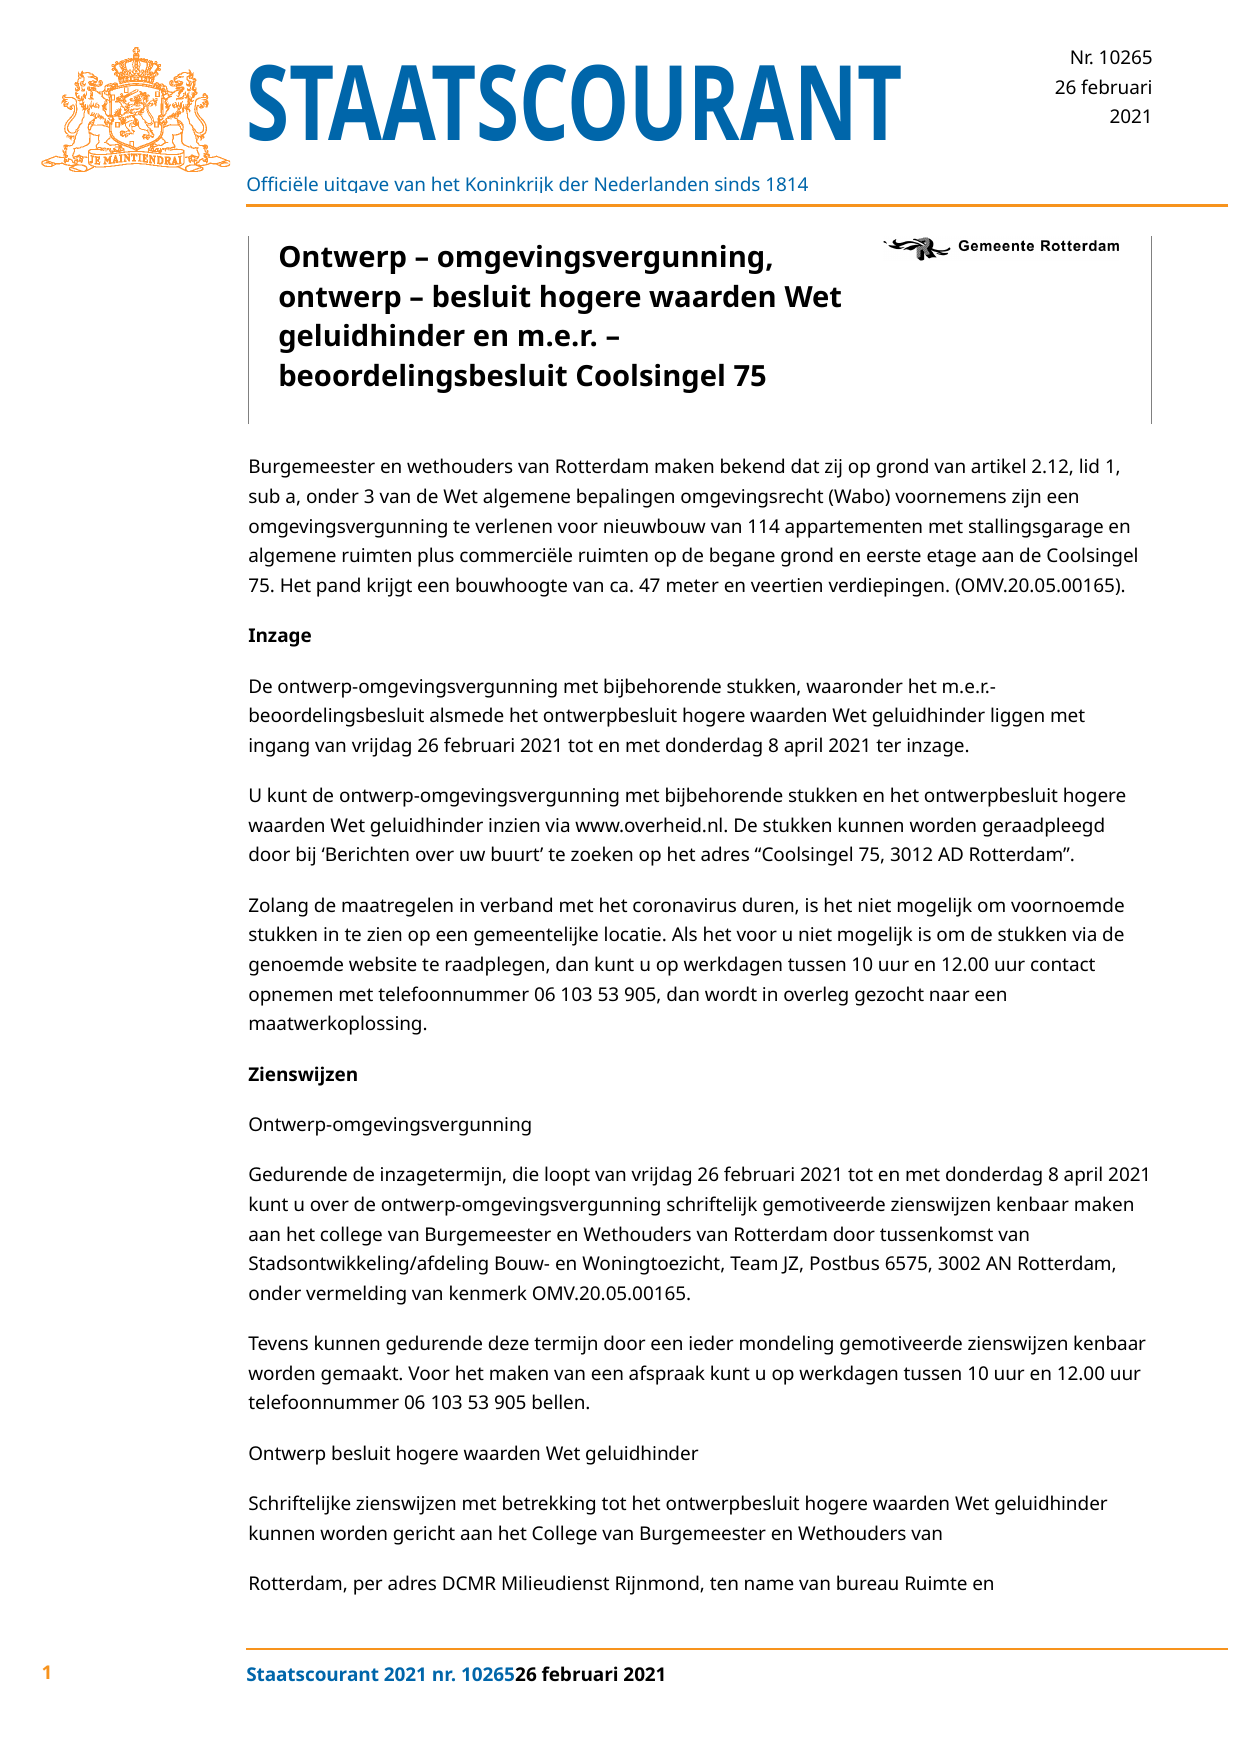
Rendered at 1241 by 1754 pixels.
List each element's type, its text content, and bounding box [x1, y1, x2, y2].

text De ontwerp-omgevingsvergunning met bijbehorende stukken, waaronder het m.e.r.- beoordelingsbesluit alsmede het ontwerpbesluit hogere waarden Wet geluidhinder liggen met ingang van vrijdag 26 februari 2021 tot en met donderdag 8 april 2021 ter inzage. [248, 673, 1152, 758]
picture [41, 47, 231, 172]
text Ontwerp-omgevingsvergunning [248, 1111, 1152, 1137]
picture [882, 236, 1119, 261]
text Gedurende de inzagetermijn, die loopt van vrijdag 26 februari 2021 tot en met donderdag 8 april 2021 kunt u over de ontwerp-omgevingsvergunning schriftelijk gemotiveerde zienswijzen kenbaar maken aan het college van Burgemeester en Wethouders van Rotterdam door tussenkomst van Stadsontwikkeling/afdeling Bouw- en Woningtoezicht, Team JZ, Postbus 6575, 3002 AN Rotterdam, onder vermelding van kenmerk OMV.20.05.00165. [248, 1162, 1152, 1306]
text Zolang de maatregelen in verband met het coronavirus duren, is het niet mogelijk om voornoemde stukken in te zien op een gemeentelijke locatie. Als het voor u niet mogelijk is om de stukken via de genoemde website te raadplegen, dan kunt u op werkdagen tussen 10 uur en 12.00 uur contact opnemen met telefoonnummer 06 103 53 905, dan wordt in overleg gezocht naar een maatwerkoplossing. [248, 892, 1152, 1036]
text Ontwerp besluit hogere waarden Wet geluidhinder [248, 1440, 1152, 1466]
text Schriftelijke zienswijzen met betrekking tot het ontwerpbesluit hogere waarden Wet geluidhinder kunnen worden gericht aan het College van Burgemeester en Wethouders van [248, 1490, 1152, 1546]
text U kunt de ontwerp-omgevingsvergunning met bijbehorende stukken en het ontwerpbesluit hogere waarden Wet geluidhinder inzien via www.overheid.nl. De stukken kunnen worden geraadpleegd door bij ‘Berichten over uw buurt’ te zoeken op het adres “Coolsingel 75, 3012 AD Rotterdam”. [248, 782, 1152, 867]
text Inzage [248, 622, 1152, 648]
text Zienswijzen [248, 1061, 1152, 1086]
text Rotterdam, per adres DCMR Milieudienst Rijnmond, ten name van bureau Ruimte en [248, 1570, 1152, 1596]
text Burgemeester en wethouders van Rotterdam maken bekend dat zij op grond van artikel 2.12, lid 1, sub a, onder 3 van de Wet algemene bepalingen omgevingsrecht (Wabo) voornemens zijn een omgevingsvergunning te verlenen voor nieuwbouw van 114 appartementen met stallingsgarage en algemene ruimten plus commerciële ruimten op de begane grond en eerste etage aan de Coolsingel 75. Het pand krijgt een bouwhoogte van ca. 47 meter en veertien verdiepingen. (OMV.20.05.00165). [248, 454, 1152, 598]
table_header Ontwerp – omgevingsvergunning, ontwerp – besluit hogere waarden Wet geluidhinder en m.e.r. – beoordelingsbesluit Coolsingel 75 [249, 236, 850, 424]
table_header [850, 236, 1151, 424]
text Tevens kunnen gedurende deze termijn door een ieder mondeling gemotiveerde zienswijzen kenbaar worden gemaakt. Voor het maken van een afspraak kunt u op werkdagen tussen 10 uur en 12.00 uur telefoonnummer 06 103 53 905 bellen. [248, 1330, 1152, 1415]
